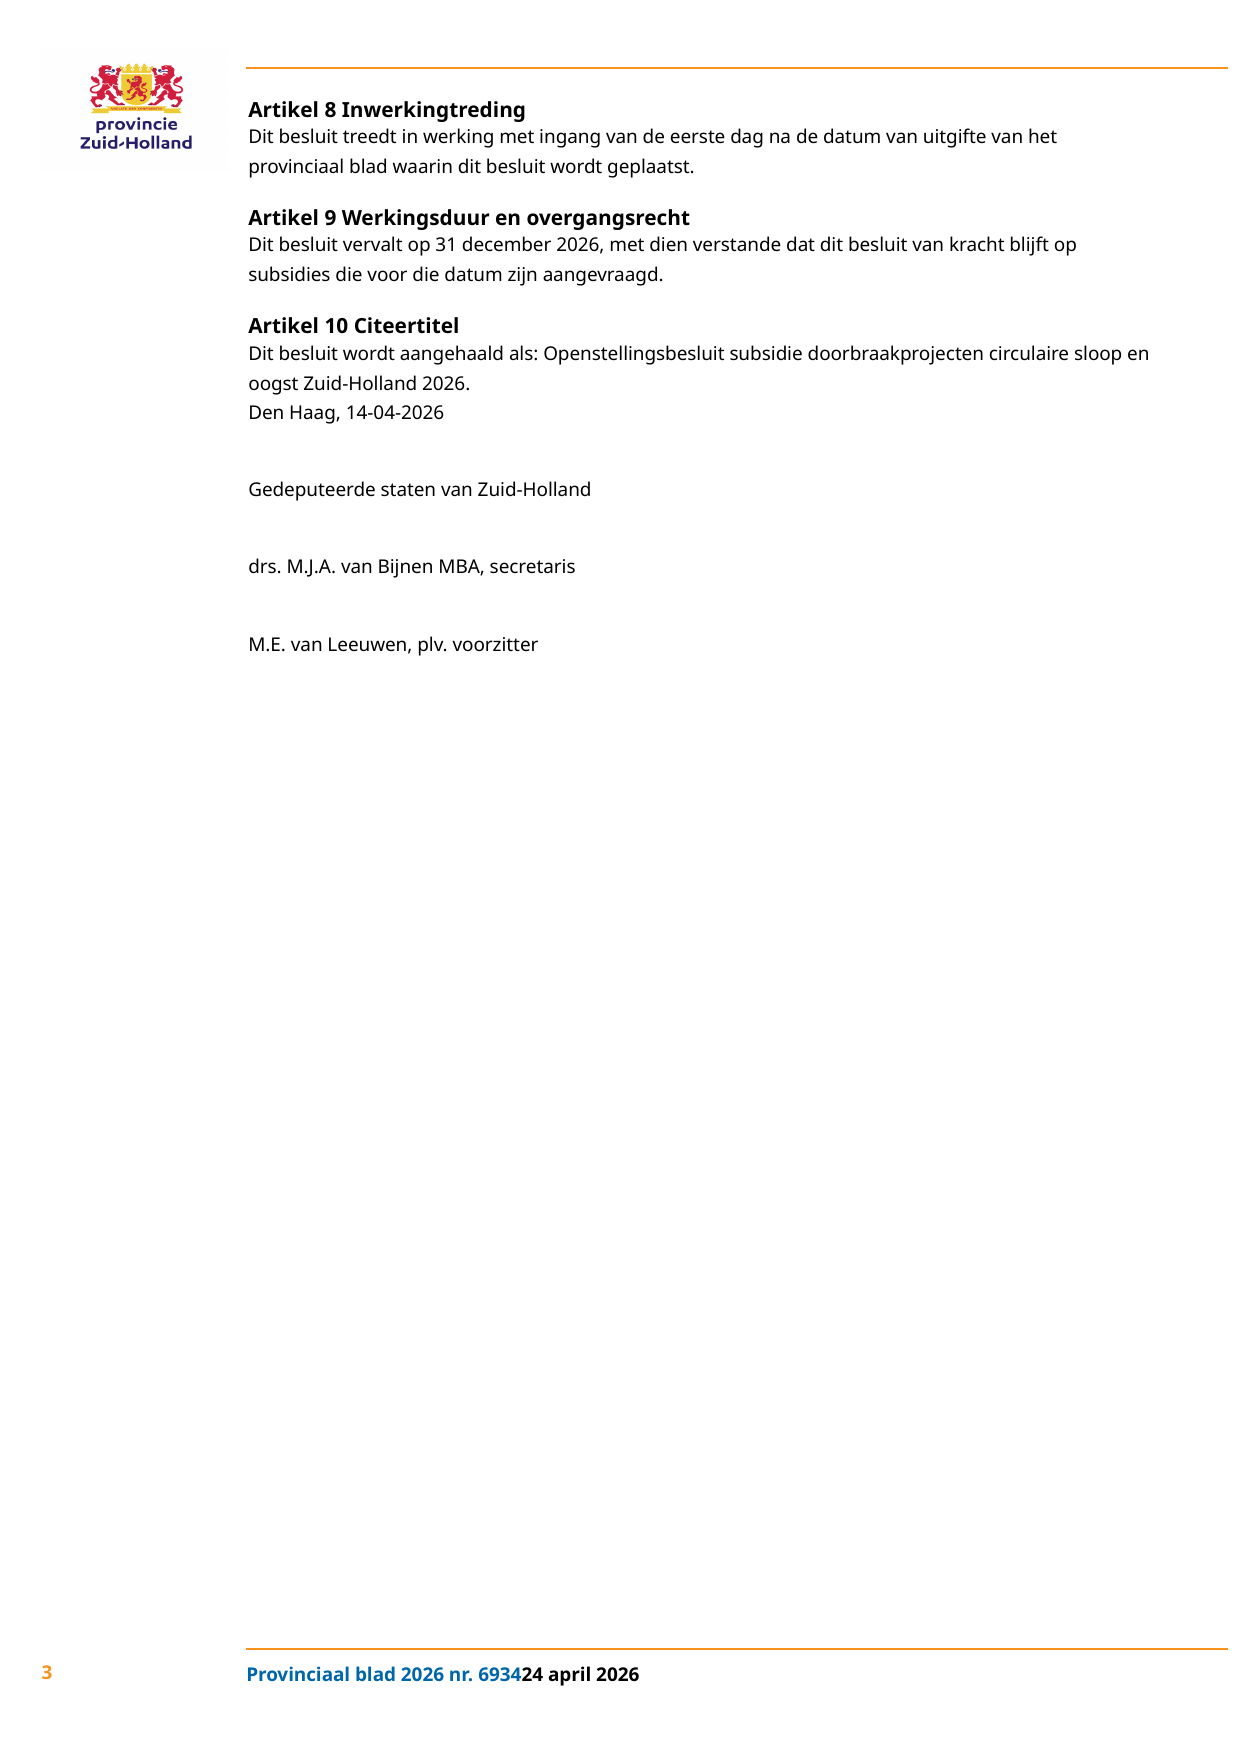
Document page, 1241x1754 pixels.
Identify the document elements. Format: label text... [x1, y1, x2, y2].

text Artikel 9 Werkingsduur en overgangsrecht [248, 203, 1152, 232]
text M.E. van Leeuwen, plv. voorzitter [248, 631, 1152, 657]
text drs. M.J.A. van Bijnen MBA, secretaris [248, 554, 1152, 579]
text Artikel 10 Citeertitel [248, 312, 1152, 340]
text Artikel 8 Inwerkingtreding [248, 95, 1152, 123]
picture [41, 47, 231, 172]
text Dit besluit vervalt op 31 december 2026, met dien verstande dat dit besluit van kracht blijft op subsidies die voor die datum zijn aangevraagd. [248, 232, 1152, 287]
text Gedeputeerde staten van Zuid-Holland [248, 476, 1152, 502]
text Dit besluit treedt in werking met ingang van de eerste dag na de datum van uitgifte van het provinciaal blad waarin dit besluit wordt geplaatst. [248, 123, 1152, 178]
text Dit besluit wordt aangehaald als: Openstellingsbesluit subsidie doorbraakprojecten circulaire sloop en oogst Zuid-Holland 2026. [248, 340, 1152, 395]
text Den Haag, 14-04-2026 [248, 399, 1152, 425]
